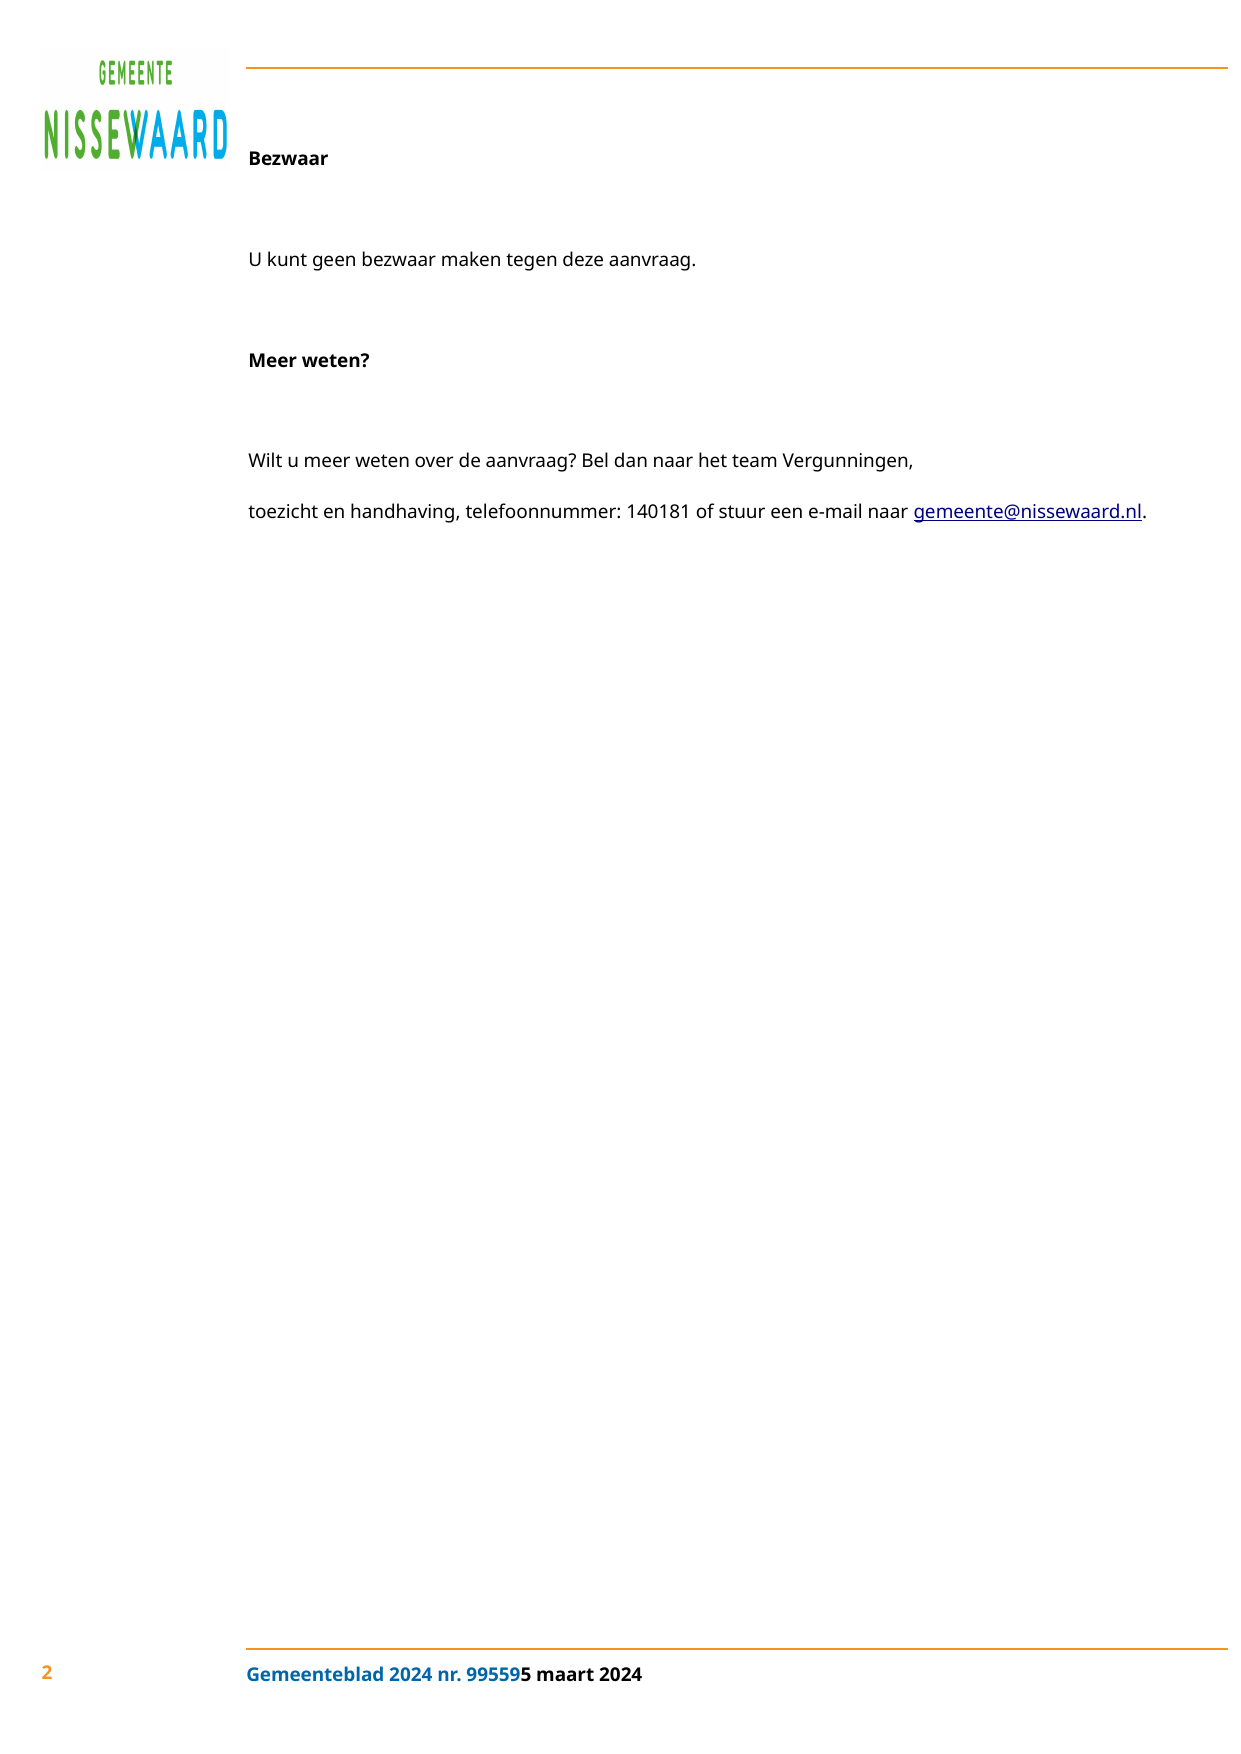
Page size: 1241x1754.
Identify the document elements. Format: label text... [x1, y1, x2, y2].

text Wilt u meer weten over de aanvraag? Bel dan naar het team Vergunningen, [248, 448, 1152, 473]
text Meer weten? [248, 347, 1152, 373]
text toezicht en handhaving, telefoonnummer: 140181 of stuur een e-mail naar gemeente@nissewaard.nl. [248, 498, 1152, 524]
text U kunt geen bezwaar maken tegen deze aanvraag. [248, 246, 1152, 272]
text Bezwaar [248, 145, 1152, 171]
picture [41, 47, 231, 172]
